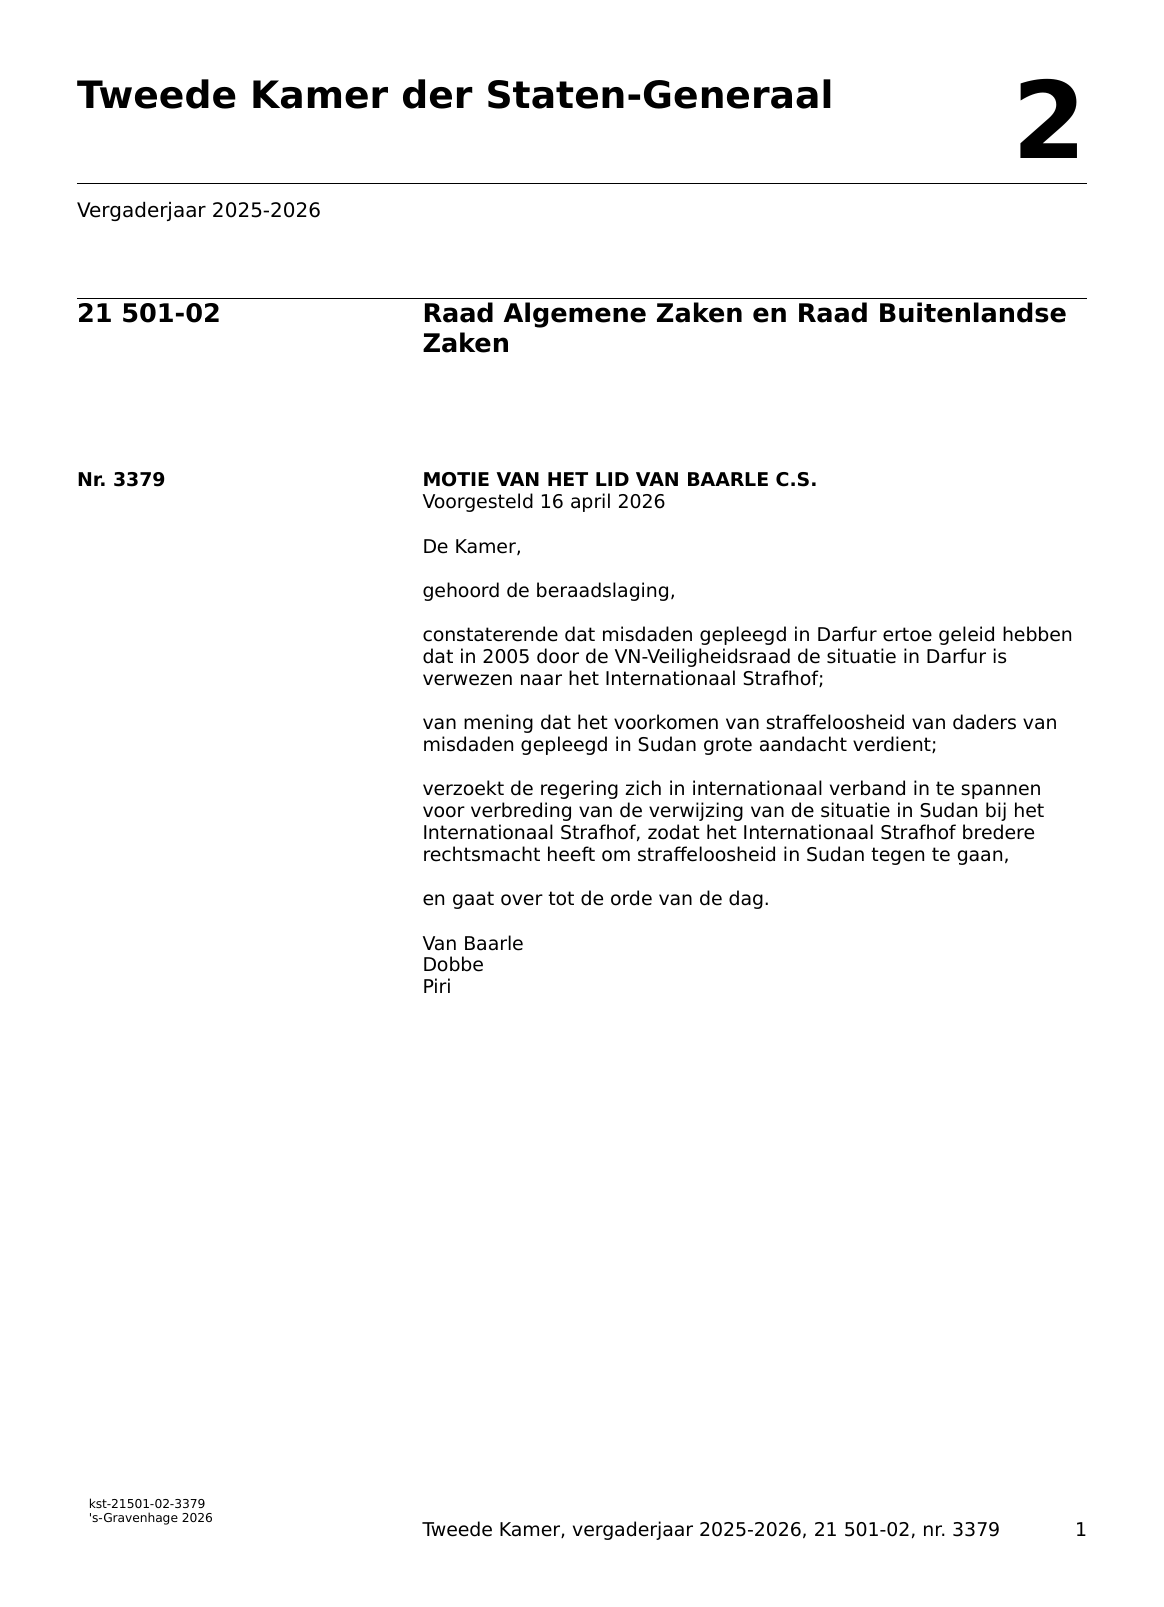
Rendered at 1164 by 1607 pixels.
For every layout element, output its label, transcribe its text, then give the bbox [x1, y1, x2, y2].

text Dobbe [422, 954, 1087, 976]
subtitle Nr. 3379 MOTIE VAN HET LID VAN BAARLE C.S. [77, 469, 1087, 491]
text gehoord de beraadslaging, [422, 580, 1087, 602]
text Piri [422, 976, 1087, 998]
text van mening dat het voorkomen van straffeloosheid van daders van misdaden gepleegd in Sudan grote aandacht verdient; [422, 712, 1087, 756]
table_header 2 [886, 59, 1087, 183]
text De Kamer, [422, 536, 1087, 557]
text kst-21501-02-3379 [88, 1497, 323, 1511]
subtitle 21 501-02 Raad Algemene Zaken en Raad Buitenlandse Zaken [77, 299, 1087, 358]
text Voorgesteld 16 april 2026 [422, 491, 1087, 513]
table_header Tweede Kamer der Staten-Generaal [77, 59, 886, 183]
text verzoekt de regering zich in internationaal verband in te spannen voor verbreding van de verwijzing van de situatie in Sudan bij het Internationaal Strafhof, zodat het Internationaal Strafhof bredere rechtsmacht heeft om straffeloosheid in Sudan tegen te gaan, [422, 778, 1087, 866]
text constaterende dat misdaden gepleegd in Darfur ertoe geleid hebben dat in 2005 door de VN-Veiligheidsraad de situatie in Darfur is verwezen naar het Internationaal Strafhof; [422, 624, 1087, 690]
table_cell Vergaderjaar 2025-2026 [77, 184, 1087, 298]
text 's-Gravenhage 2026 [88, 1511, 323, 1525]
text Van Baarle [422, 932, 1087, 954]
text en gaat over tot de orde van de dag. [422, 888, 1087, 910]
